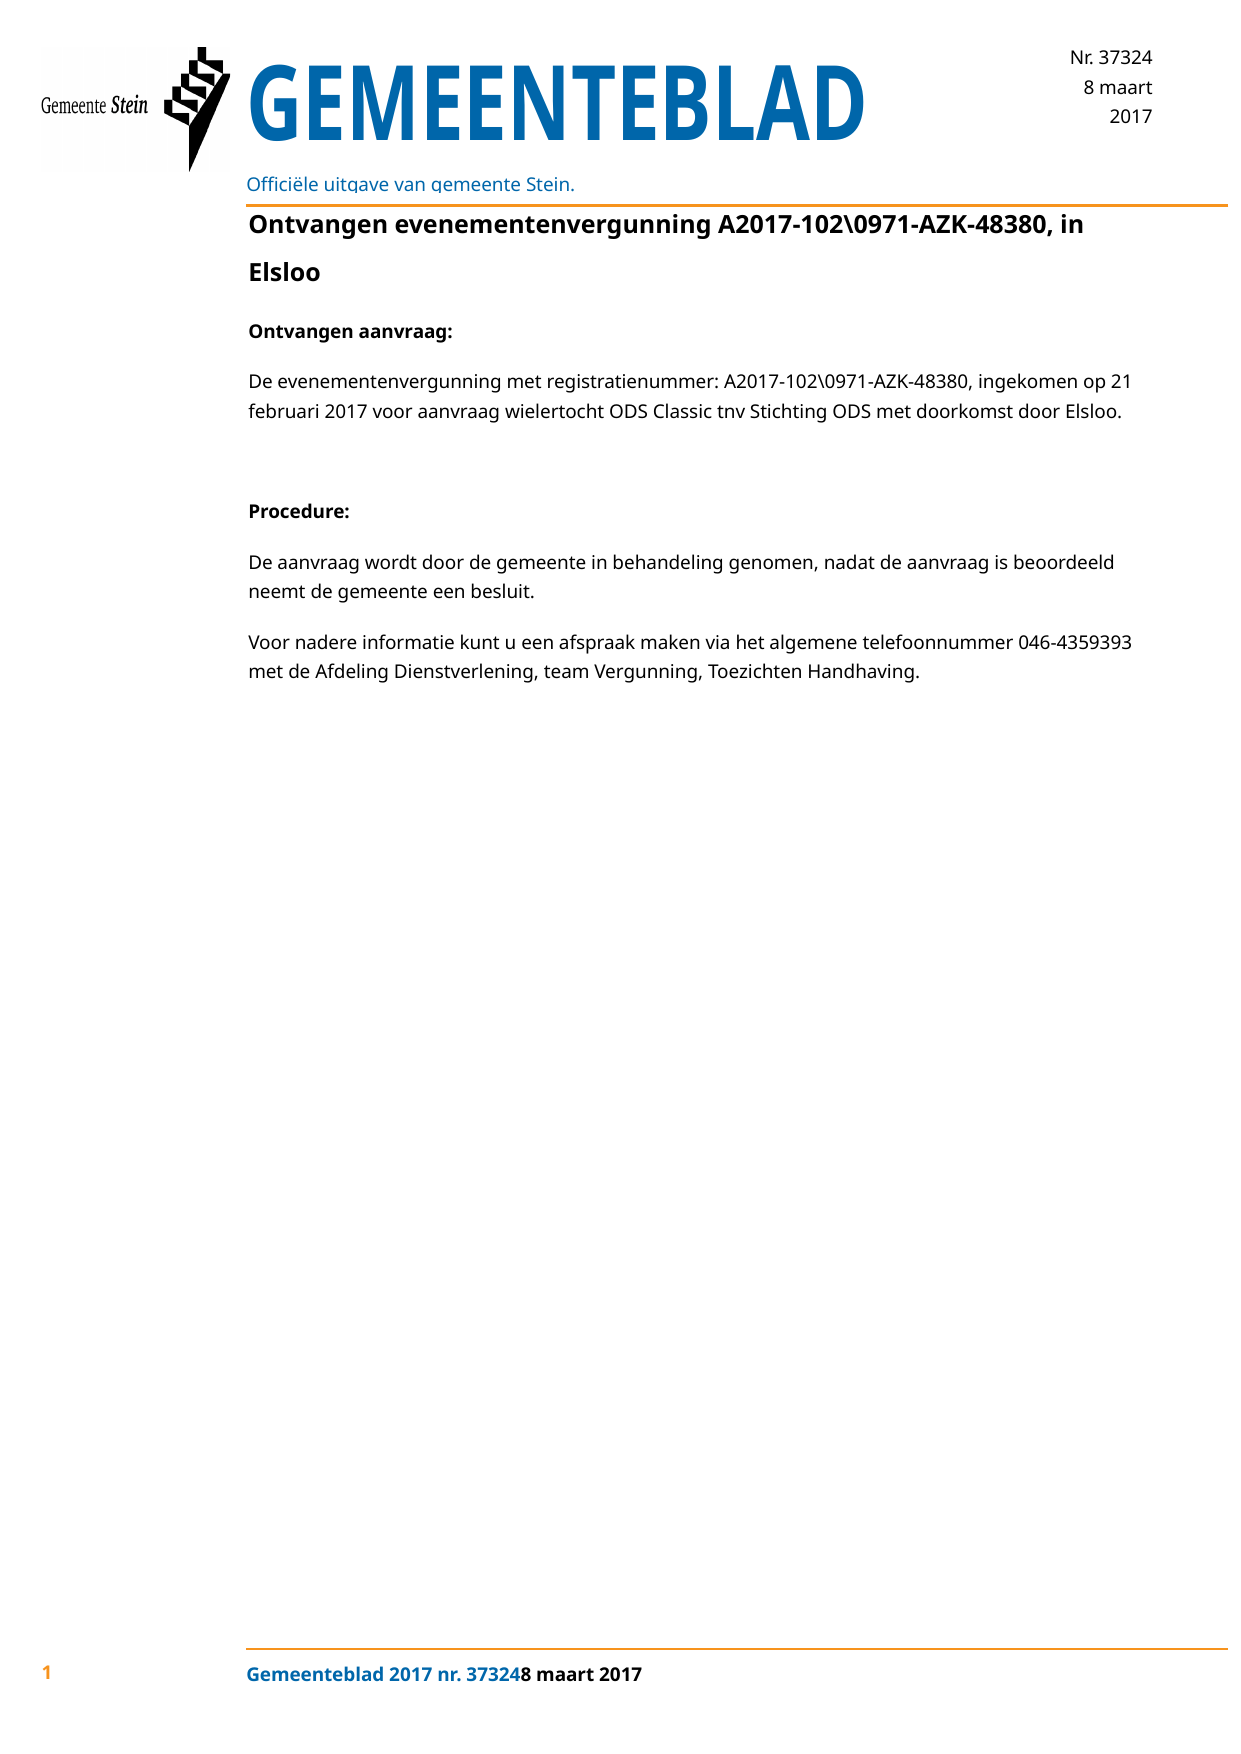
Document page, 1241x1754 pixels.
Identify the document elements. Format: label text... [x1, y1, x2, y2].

text Ontvangen evenementenvergunning A2017-102\0971-AZK-48380, in Elsloo [248, 207, 1152, 288]
text Ontvangen aanvraag: [248, 318, 1152, 344]
picture [41, 47, 231, 172]
text De aanvraag wordt door de gemeente in behandeling genomen, nadat de aanvraag is beoordeeld neemt de gemeente een besluit. [248, 549, 1152, 604]
text De evenementenvergunning met registratienummer: A2017-102\0971-AZK-48380, ingekomen op 21 februari 2017 voor aanvraag wielertocht ODS Classic tnv Stichting ODS met doorkomst door Elsloo. [248, 368, 1152, 424]
text Voor nadere informatie kunt u een afspraak maken via het algemene telefoonnummer 046-4359393 met de Afdeling Dienstverlening, team Vergunning, Toezichten Handhaving. [248, 629, 1152, 684]
text Procedure: [248, 499, 1152, 524]
